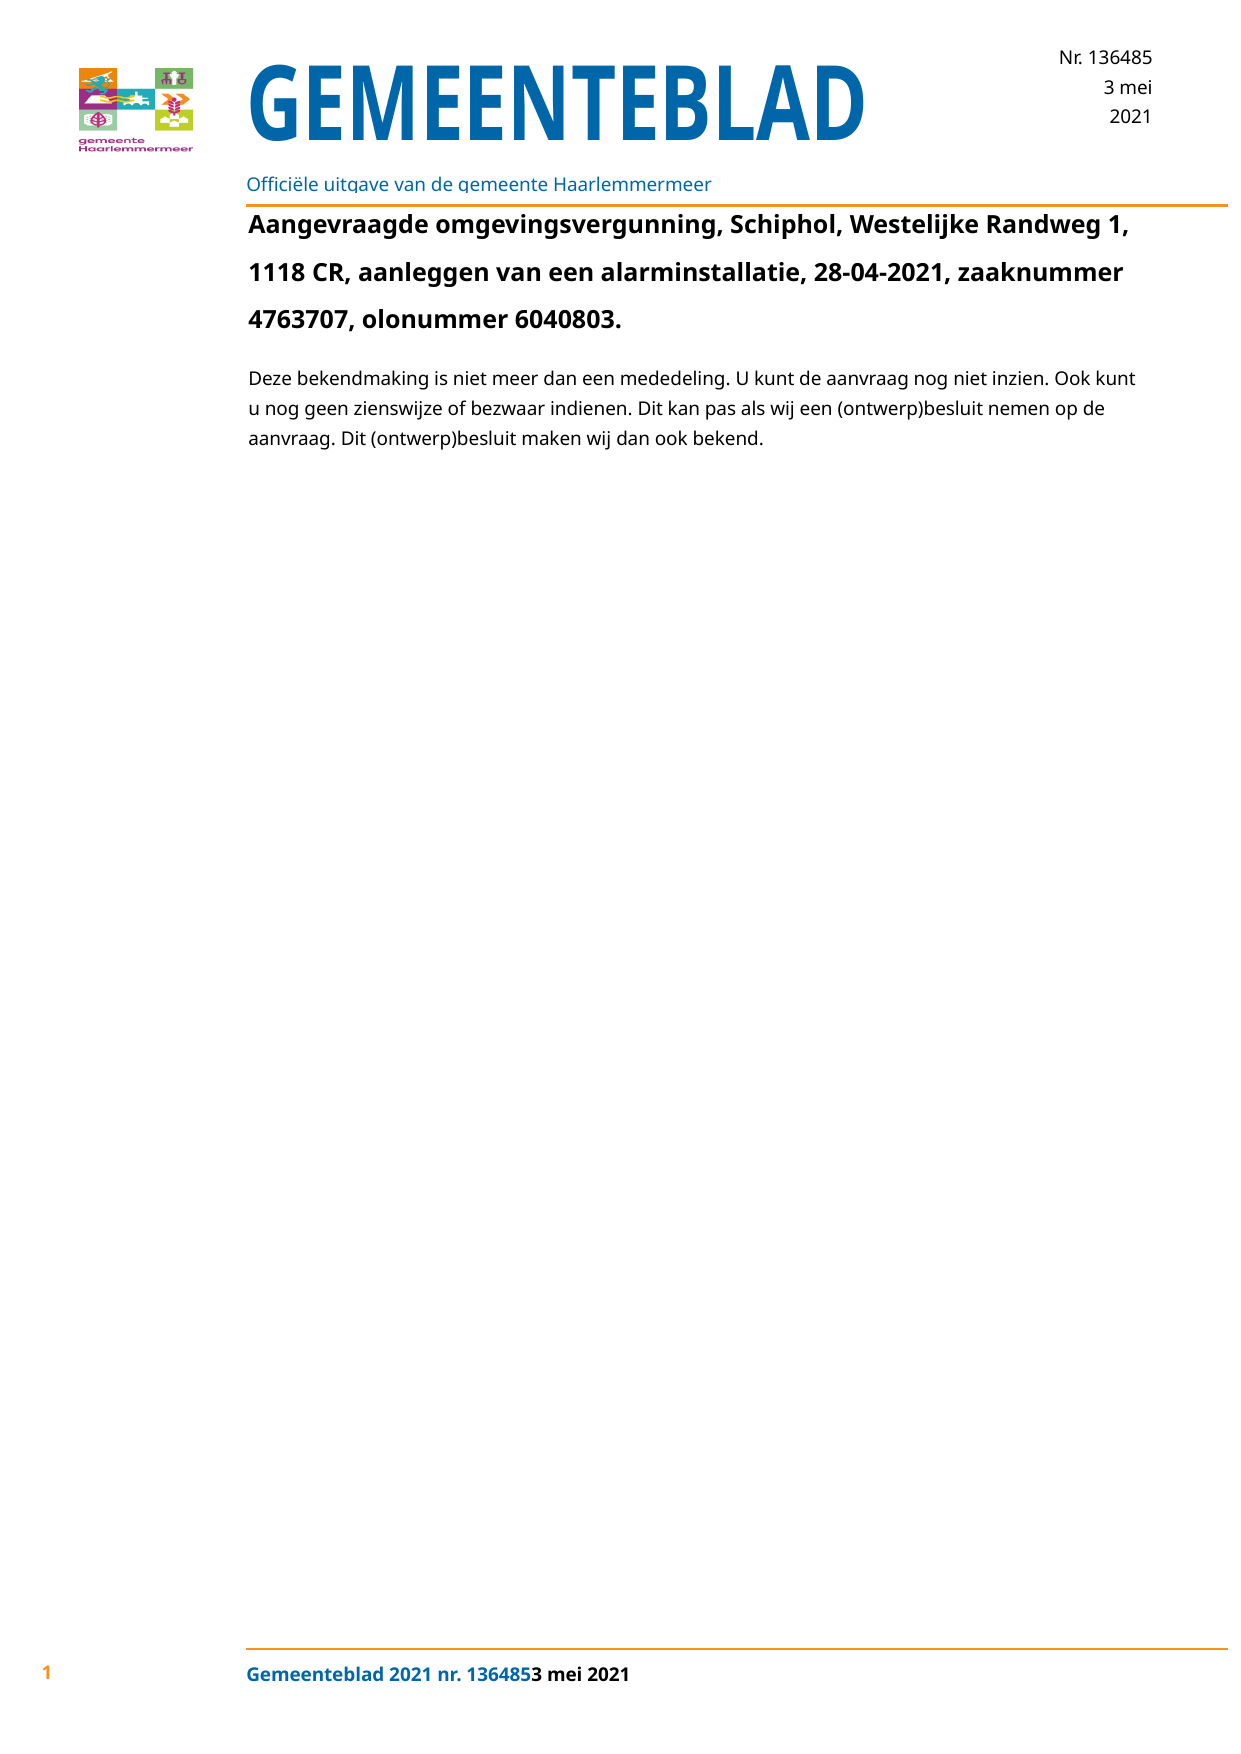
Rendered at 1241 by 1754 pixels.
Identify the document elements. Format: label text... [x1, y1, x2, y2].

text Deze bekendmaking is niet meer dan een mededeling. U kunt de aanvraag nog niet inzien. Ook kunt u nog geen zienswijze of bezwaar indienen. Dit kan pas als wij een (ontwerp)besluit nemen op de aanvraag. Dit (ontwerp)besluit maken wij dan ook bekend. [248, 366, 1152, 450]
picture [41, 47, 231, 172]
text Aangevraagde omgevingsvergunning, Schiphol, Westelijke Randweg 1, 1118 CR, aanleggen van een alarminstallatie, 28-04-2021, zaaknummer 4763707, olonummer 6040803. [248, 207, 1152, 336]
